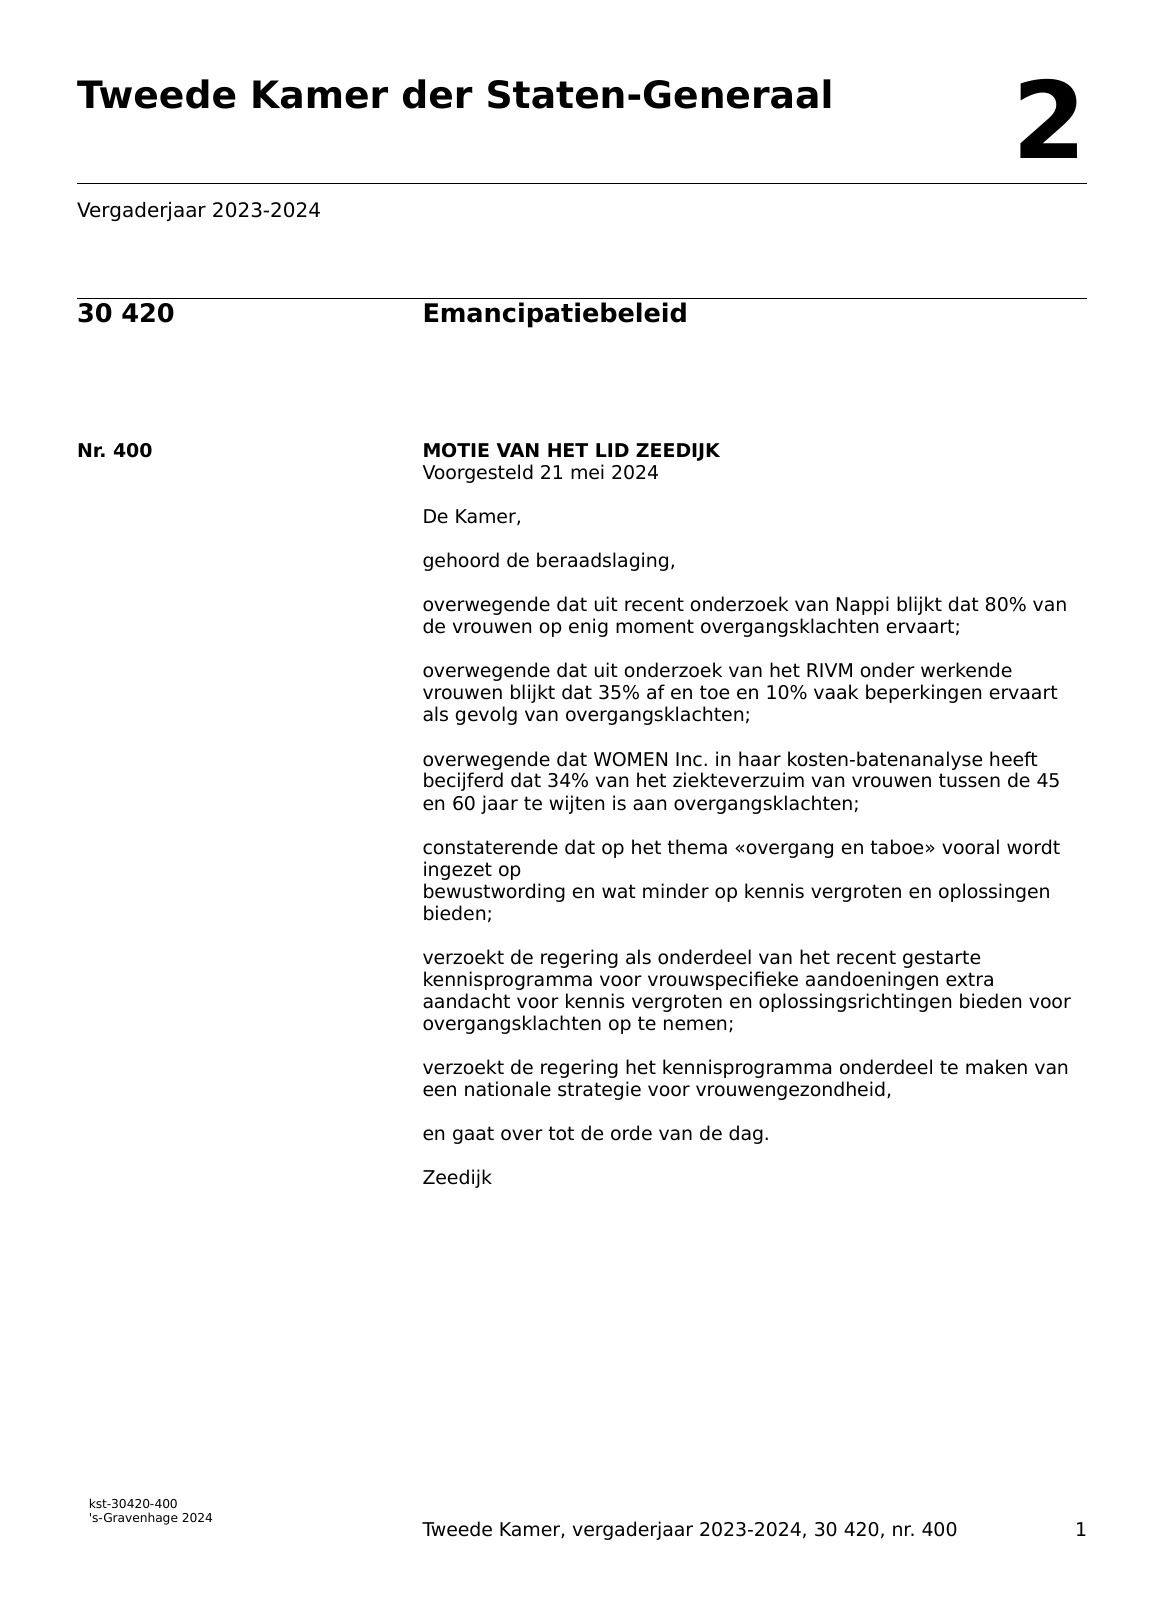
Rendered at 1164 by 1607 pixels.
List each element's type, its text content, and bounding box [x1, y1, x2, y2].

text bewustwording en wat minder op kennis vergroten en oplossingen bieden; [422, 881, 1087, 924]
text en gaat over tot de orde van de dag. [422, 1123, 1087, 1145]
text Voorgesteld 21 mei 2024 [422, 462, 1087, 484]
text verzoekt de regering als onderdeel van het recent gestarte kennisprogramma voor vrouwspecifieke aandoeningen extra aandacht voor kennis vergroten en oplossingsrichtingen bieden voor overgangsklachten op te nemen; [422, 947, 1087, 1034]
text Zeedijk [422, 1167, 1087, 1189]
text overwegende dat uit onderzoek van het RIVM onder werkende vrouwen blijkt dat 35% af en toe en 10% vaak beperkingen ervaart als gevolg van overgangsklachten; [422, 660, 1087, 726]
subtitle 30 420 Emancipatiebeleid [77, 299, 1087, 329]
text 's-Gravenhage 2024 [88, 1511, 323, 1525]
text constaterende dat op het thema «overgang en taboe» vooral wordt ingezet op [422, 837, 1087, 881]
table_header 2 [886, 59, 1087, 183]
text De Kamer, [422, 506, 1087, 528]
table_header Tweede Kamer der Staten-Generaal [77, 59, 886, 183]
text overwegende dat WOMEN Inc. in haar kosten-batenanalyse heeft becijferd dat 34% van het ziekteverzuim van vrouwen tussen de 45 en 60 jaar te wijten is aan overgangsklachten; [422, 748, 1087, 814]
subtitle Nr. 400 MOTIE VAN HET LID ZEEDIJK [77, 440, 1087, 462]
table_cell Vergaderjaar 2023-2024 [77, 184, 1087, 298]
text verzoekt de regering het kennisprogramma onderdeel te maken van een nationale strategie voor vrouwengezondheid, [422, 1057, 1087, 1101]
text overwegende dat uit recent onderzoek van Nappi blijkt dat 80% van de vrouwen op enig moment overgangsklachten ervaart; [422, 594, 1087, 638]
text kst-30420-400 [88, 1497, 323, 1511]
text gehoord de beraadslaging, [422, 550, 1087, 572]
